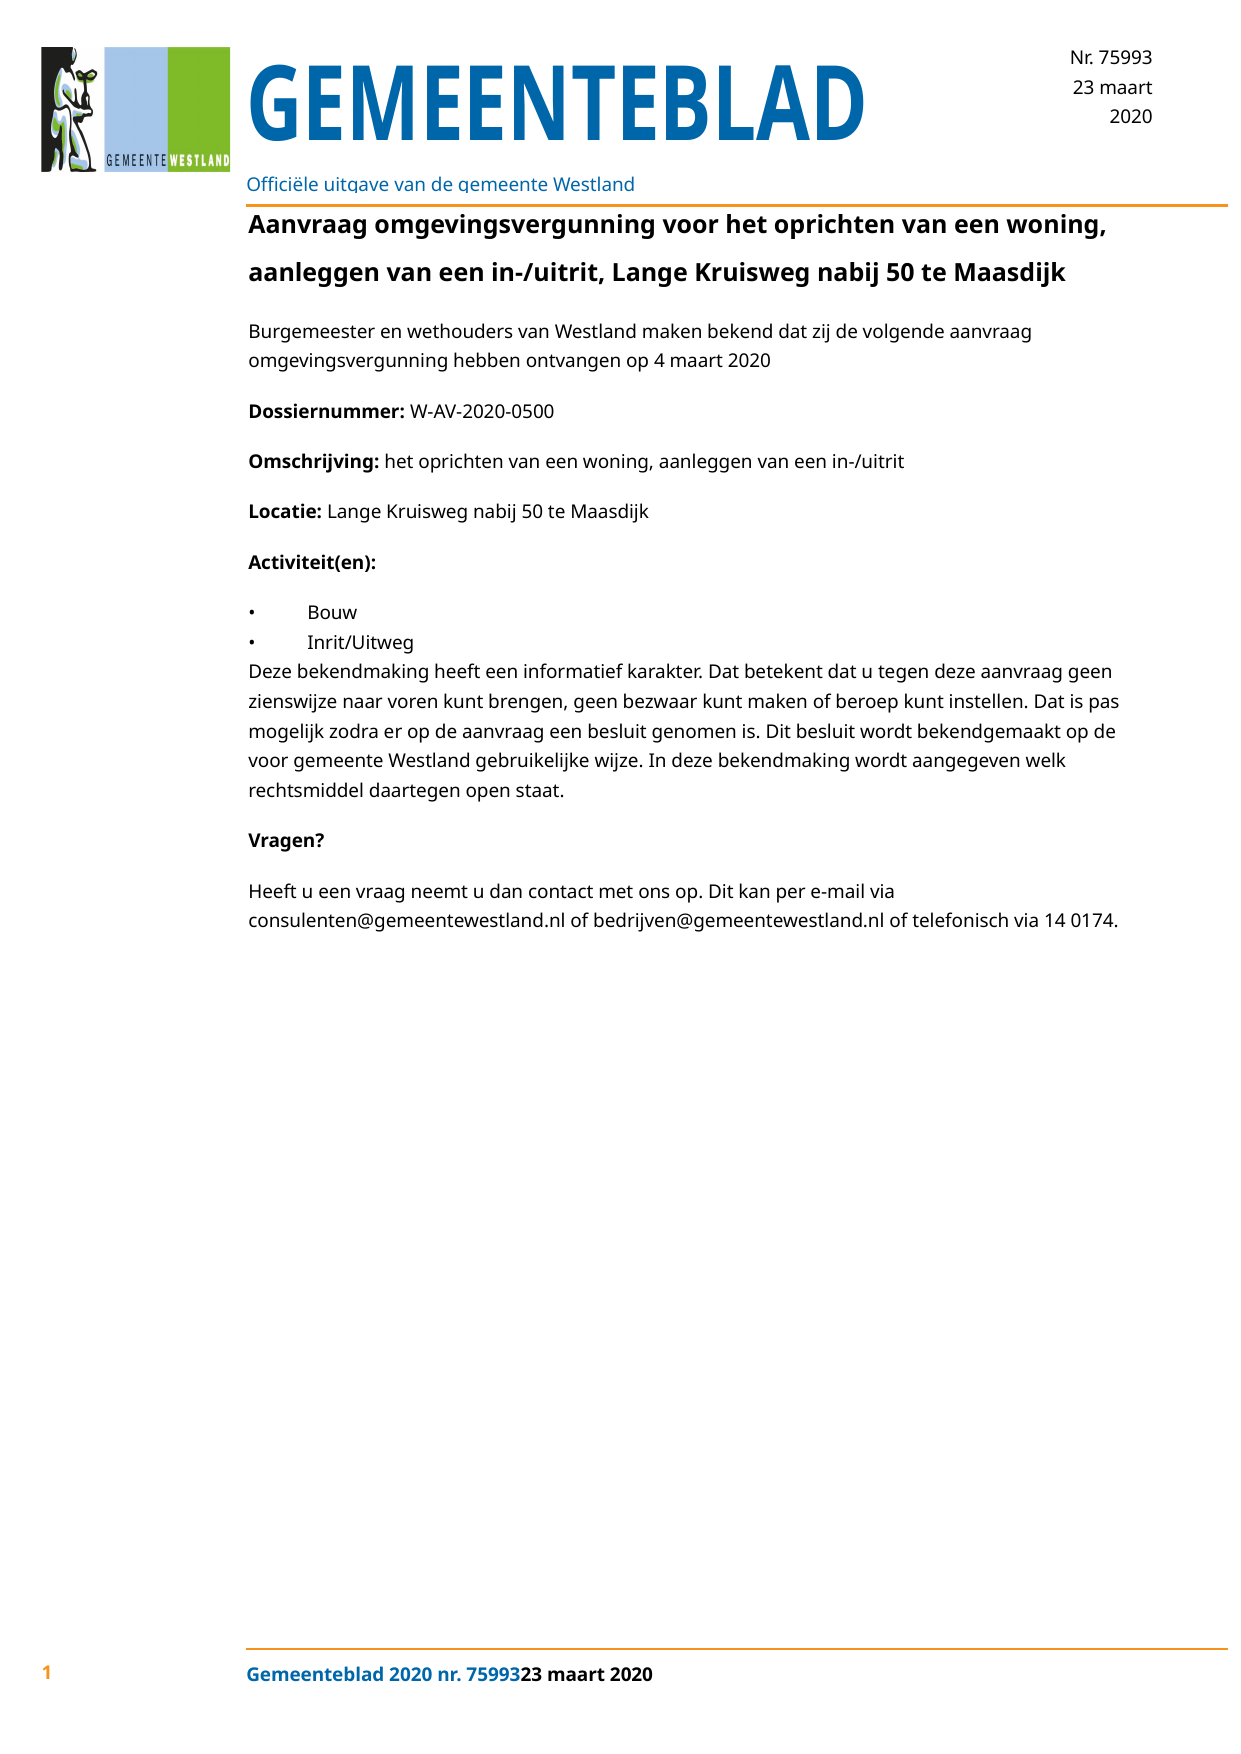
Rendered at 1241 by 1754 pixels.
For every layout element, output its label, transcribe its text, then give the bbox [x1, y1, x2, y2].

text Vragen? [248, 827, 1152, 853]
text Omschrijving: het oprichten van een woning, aanleggen van een in-/uitrit [248, 448, 1152, 474]
text Locatie: Lange Kruisweg nabij 50 te Maasdijk [248, 499, 1152, 524]
text Aanvraag omgevingsvergunning voor het oprichten van een woning, aanleggen van een in-/uitrit, Lange Kruisweg nabij 50 te Maasdijk [248, 207, 1152, 288]
text Heeft u een vraag neemt u dan contact met ons op. Dit kan per e-mail via consulenten@gemeentewestland.nl of bedrijven@gemeentewestland.nl of telefonisch via 14 0174. [248, 878, 1152, 933]
list Inrit/Uitweg [248, 629, 1152, 655]
list Bouw [248, 599, 1152, 625]
text Dossiernummer: W-AV-2020-0500 [248, 398, 1152, 424]
text Deze bekendmaking heeft een informatief karakter. Dat betekent dat u tegen deze aanvraag geen zienswijze naar voren kunt brengen, geen bezwaar kunt maken of beroep kunt instellen. Dat is pas mogelijk zodra er op de aanvraag een besluit genomen is. Dit besluit wordt bekendgemaakt op de voor gemeente Westland gebruikelijke wijze. In deze bekendmaking wordt aangegeven welk rechtsmiddel daartegen open staat. [248, 659, 1152, 803]
picture [41, 47, 231, 172]
text Activiteit(en): [248, 549, 1152, 575]
text Burgemeester en wethouders van Westland maken bekend dat zij de volgende aanvraag omgevingsvergunning hebben ontvangen op 4 maart 2020 [248, 318, 1152, 373]
